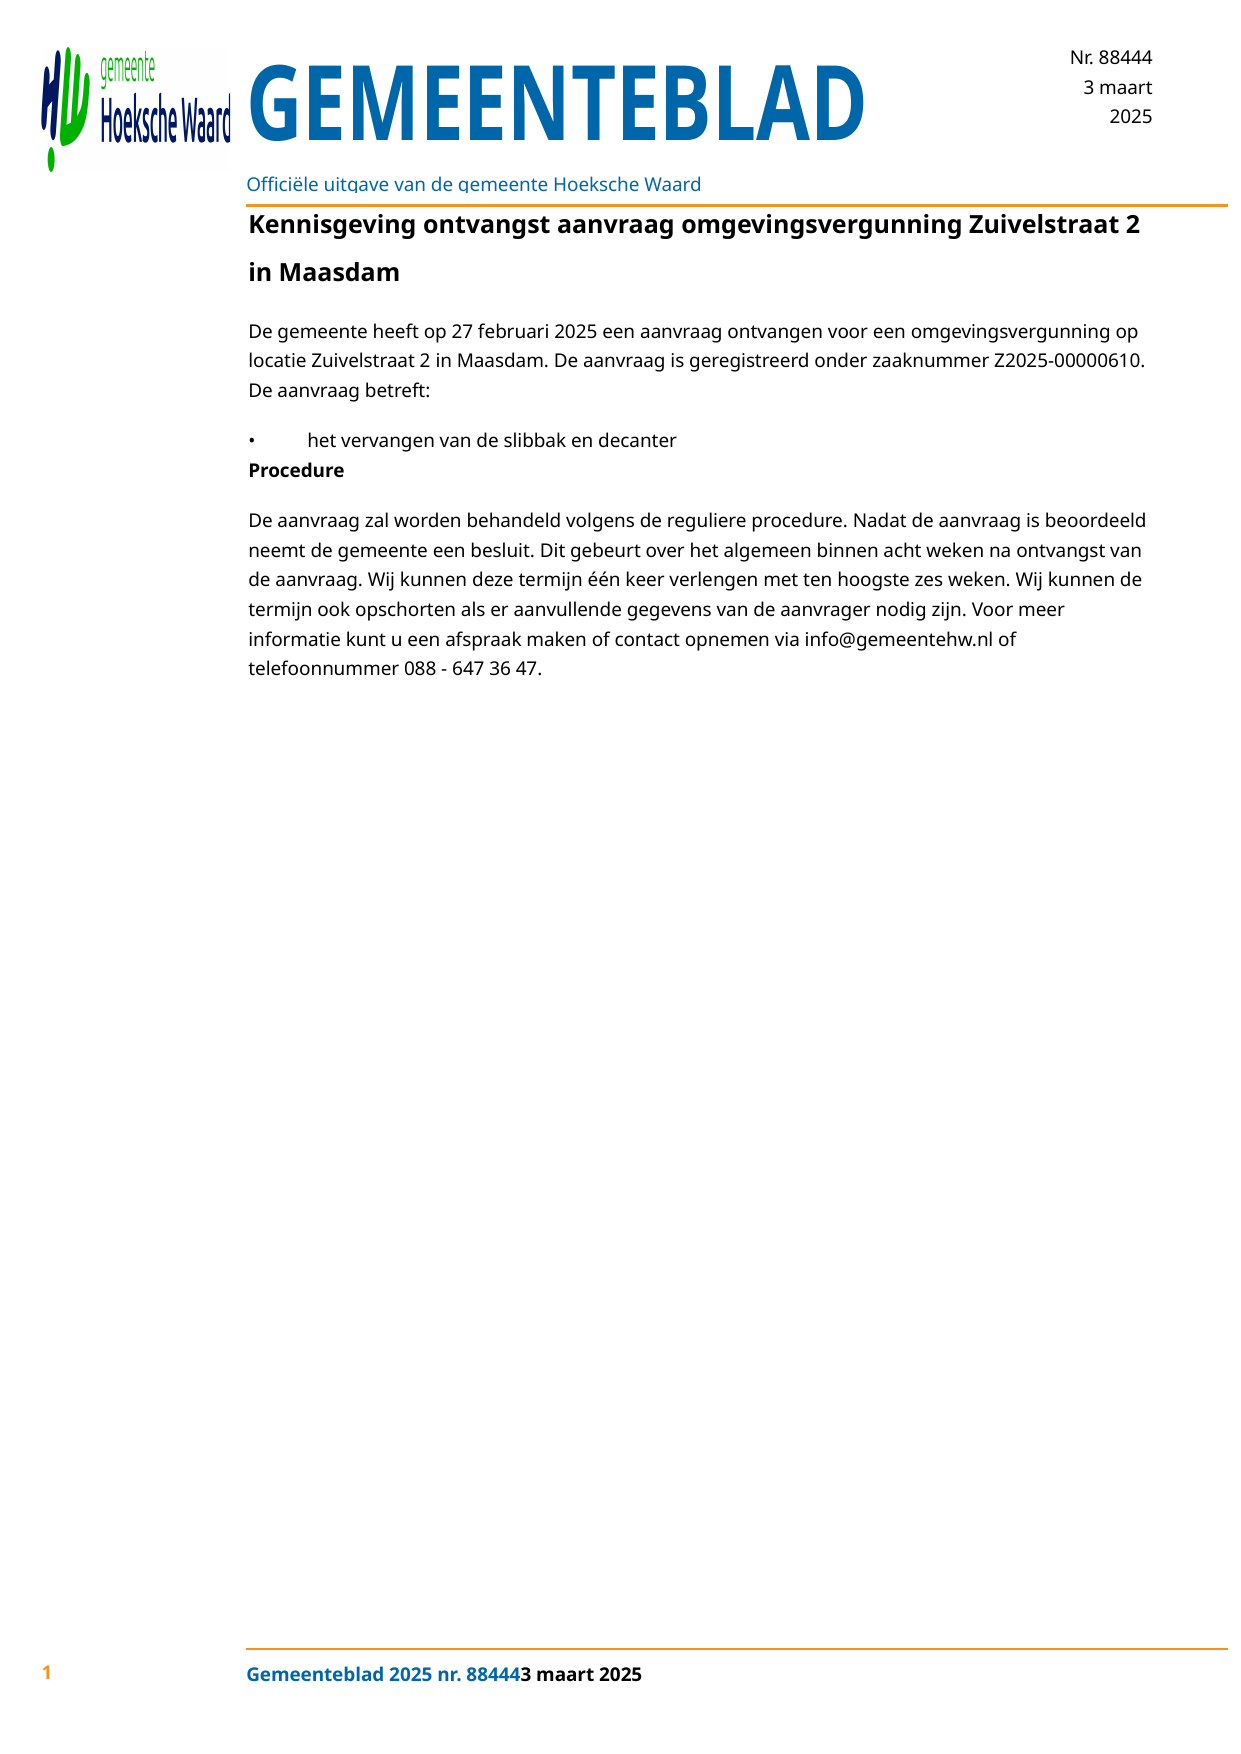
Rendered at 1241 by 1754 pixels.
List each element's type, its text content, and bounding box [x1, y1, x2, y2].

text Procedure [248, 457, 1152, 483]
text Kennisgeving ontvangst aanvraag omgevingsvergunning Zuivelstraat 2 in Maasdam [248, 207, 1152, 288]
text De gemeente heeft op 27 februari 2025 een aanvraag ontvangen voor een omgevingsvergunning op locatie Zuivelstraat 2 in Maasdam. De aanvraag is geregistreerd onder zaaknummer Z2025-00000610. De aanvraag betreft: [248, 318, 1152, 403]
text De aanvraag zal worden behandeld volgens de reguliere procedure. Nadat de aanvraag is beoordeeld neemt de gemeente een besluit. Dit gebeurt over het algemeen binnen acht weken na ontvangst van de aanvraag. Wij kunnen deze termijn één keer verlengen met ten hoogste zes weken. Wij kunnen de termijn ook opschorten als er aanvullende gegevens van de aanvrager nodig zijn. Voor meer informatie kunt u een afspraak maken of contact opnemen via info@gemeentehw.nl of telefoonnummer 088 - 647 36 47. [248, 507, 1152, 681]
list het vervangen van de slibbak en decanter [248, 427, 1152, 453]
picture [41, 47, 231, 172]
